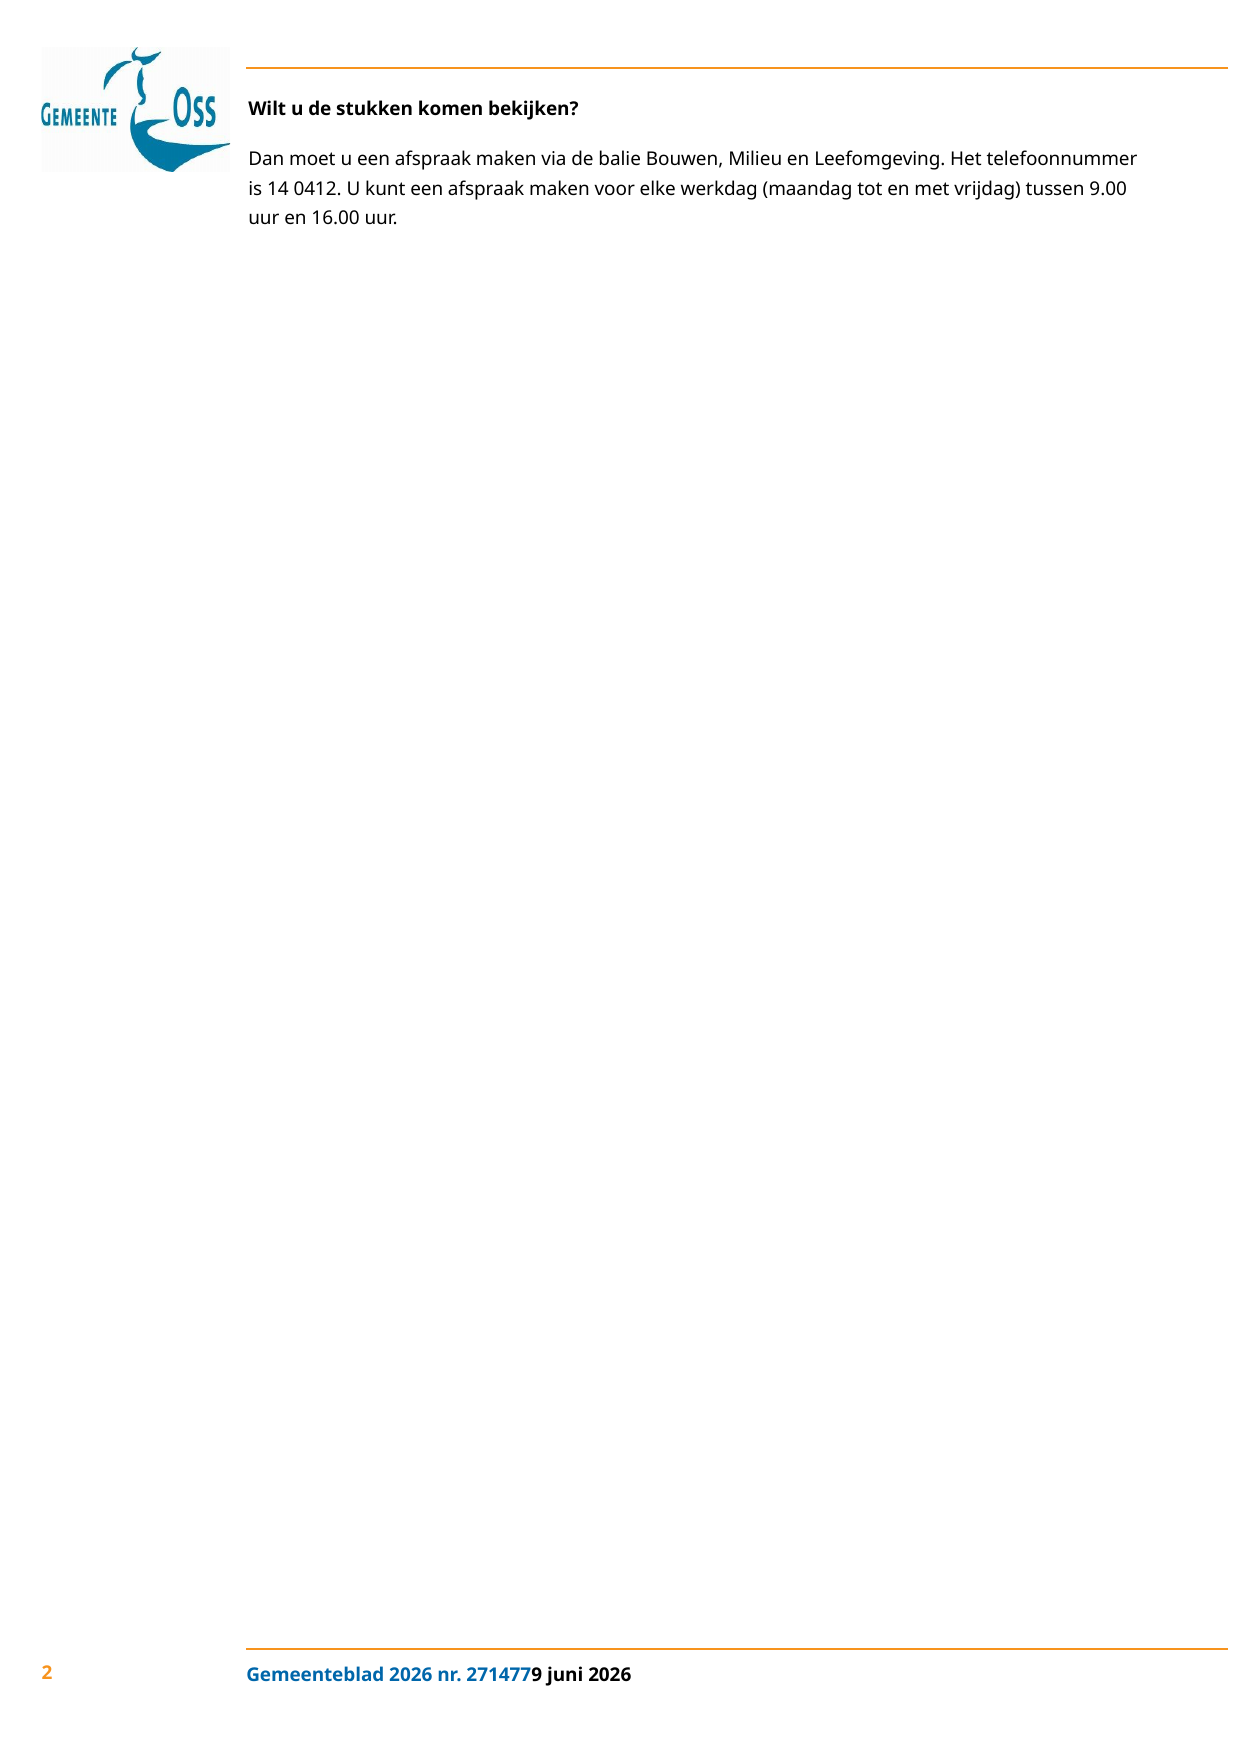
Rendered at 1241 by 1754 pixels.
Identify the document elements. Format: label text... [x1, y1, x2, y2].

text Dan moet u een afspraak maken via de balie Bouwen, Milieu en Leefomgeving. Het telefoonnummer is 14 0412. U kunt een afspraak maken voor elke werkdag (maandag tot en met vrijdag) tussen 9.00 uur en 16.00 uur. [248, 145, 1152, 230]
text Wilt u de stukken komen bekijken? [248, 95, 1152, 121]
picture [41, 47, 231, 172]
